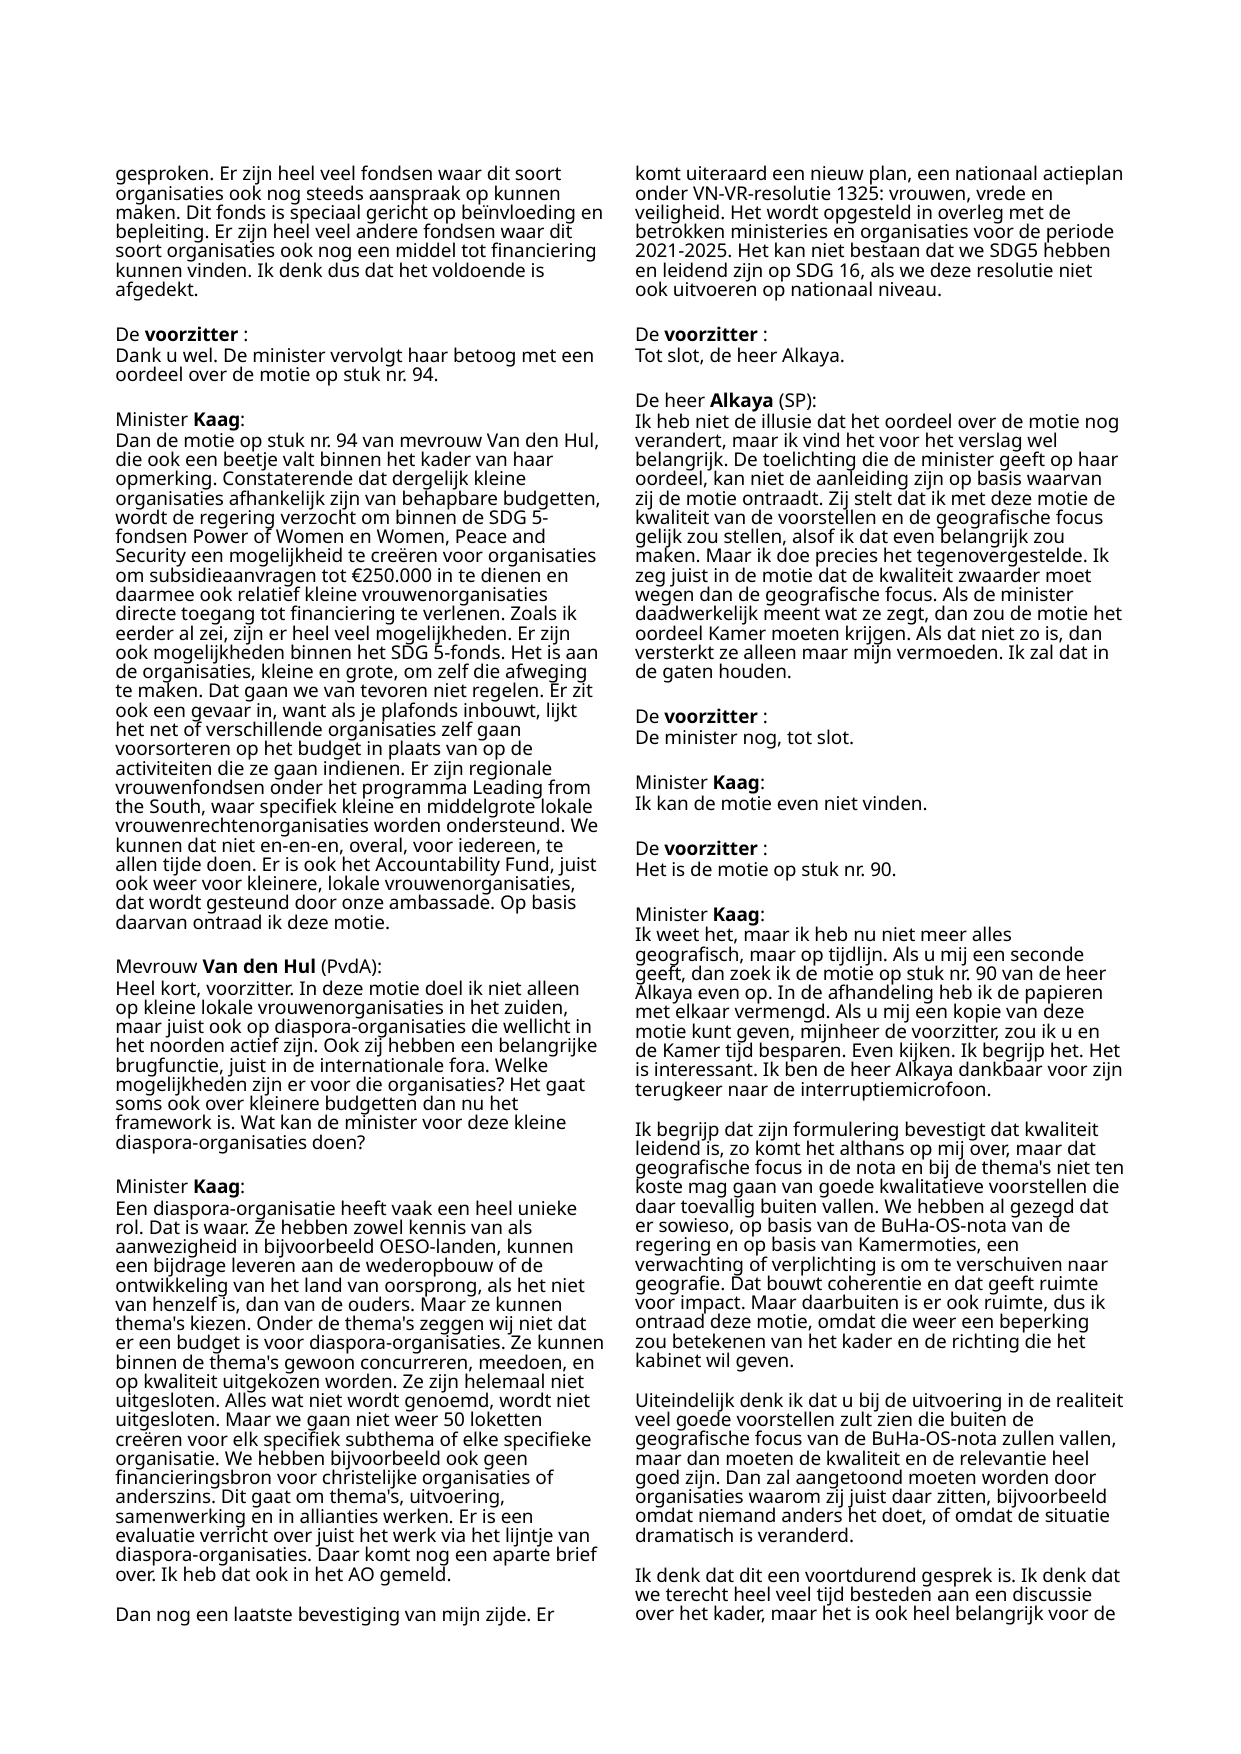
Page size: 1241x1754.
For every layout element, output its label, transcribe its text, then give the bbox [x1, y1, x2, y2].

text Ik kan de motie even niet vinden. [635, 795, 1125, 814]
text Minister Kaag: [635, 769, 1125, 795]
text Heel kort, voorzitter. In deze motie doel ik niet alleen op kleine lokale vrouwenorganisaties in het zuiden, maar juist ook op diaspora-organisaties die wellicht in het noorden actief zijn. Ook zij hebben een belangrijke brugfunctie, juist in de internationale fora. Welke mogelijkheden zijn er voor die organisaties? Het gaat soms ook over kleinere budgetten dan nu het framework is. Wat kan de minister voor deze kleine diaspora-organisaties doen? [115, 979, 605, 1153]
text Dan nog een laatste bevestiging van mijn zijde. Er [115, 1606, 605, 1625]
text Ik weet het, maar ik heb nu niet meer alles geografisch, maar op tijdlijn. Als u mij een seconde geeft, dan zoek ik de motie op stuk nr. 90 van de heer Alkaya even op. In de afhandeling heb ik de papieren met elkaar vermengd. Als u mij een kopie van deze motie kunt geven, mijnheer de voorzitter, zou ik u en de Kamer tijd besparen. Even kijken. Ik begrijp het. Het is interessant. Ik ben de heer Alkaya dankbaar voor zijn terugkeer naar de interruptiemicrofoon. [635, 926, 1125, 1100]
text Ik denk dat dit een voortdurend gesprek is. Ik denk dat we terecht heel veel tijd besteden aan een discussie over het kader, maar het is ook heel belangrijk voor de [635, 1567, 1125, 1624]
text Dan de motie op stuk nr. 94 van mevrouw Van den Hul, die ook een beetje valt binnen het kader van haar opmerking. Constaterende dat dergelijk kleine organisaties afhankelijk zijn van behapbare budgetten, wordt de regering verzocht om binnen de SDG 5-fondsen Power of Women en Women, Peace and Security een mogelijkheid te creëren voor organisaties om subsidieaanvragen tot €250.000 in te dienen en daarmee ook relatief kleine vrouwenorganisaties directe toegang tot financiering te verlenen. Zoals ik eerder al zei, zijn er heel veel mogelijkheden. Er zijn ook mogelijkheden binnen het SDG 5-fonds. Het is aan de organisaties, kleine en grote, om zelf die afweging te maken. Dat gaan we van tevoren niet regelen. Er zit ook een gevaar in, want als je plafonds inbouwt, lijkt het net of verschillende organisaties zelf gaan voorsorteren op het budget in plaats van op de activiteiten die ze gaan indienen. Er zijn regionale vrouwenfondsen onder het programma Leading from the South, waar specifiek kleine en middelgrote lokale vrouwenrechtenorganisaties worden ondersteund. We kunnen dat niet en-en-en, overal, voor iedereen, te allen tijde doen. Er is ook het Accountability Fund, juist ook weer voor kleinere, lokale vrouwenorganisaties, dat wordt gesteund door onze ambassade. Op basis daarvan ontraad ik deze motie. [115, 432, 605, 933]
text Mevrouw Van den Hul (PvdA): [115, 954, 605, 979]
text Een diaspora-organisatie heeft vaak een heel unieke rol. Dat is waar. Ze hebben zowel kennis van als aanwezigheid in bijvoorbeeld OESO-landen, kunnen een bijdrage leveren aan de wederopbouw of de ontwikkeling van het land van oorsprong, als het niet van henzelf is, dan van de ouders. Maar ze kunnen thema's kiezen. Onder de thema's zeggen wij niet dat er een budget is voor diaspora-organisaties. Ze kunnen binnen de thema's gewoon concurreren, meedoen, en op kwaliteit uitgekozen worden. Ze zijn helemaal niet uitgesloten. Alles wat niet wordt genoemd, wordt niet uitgesloten. Maar we gaan niet weer 50 loketten creëren voor elk specifiek subthema of elke specifieke organisatie. We hebben bijvoorbeeld ook geen financieringsbron voor christelijke organisaties of anderszins. Dit gaat om thema's, uitvoering, samenwerking en in allianties werken. Er is een evaluatie verricht over juist het werk via het lijntje van diaspora-organisaties. Daar komt nog een aparte brief over. Ik heb dat ook in het AO gemeld. [115, 1199, 605, 1585]
text gesproken. Er zijn heel veel fondsen waar dit soort organisaties ook nog steeds aanspraak op kunnen maken. Dit fonds is speciaal gericht op beïnvloeding en bepleiting. Er zijn heel veel andere fondsen waar dit soort organisaties ook nog een middel tot financiering kunnen vinden. Ik denk dus dat het voldoende is afgedekt. [115, 165, 605, 300]
text Ik begrijp dat zijn formulering bevestigt dat kwaliteit leidend is, zo komt het althans op mij over, maar dat geografische focus in de nota en bij de thema's niet ten koste mag gaan van goede kwalitatieve voorstellen die daar toevallig buiten vallen. We hebben al gezegd dat er sowieso, op basis van de BuHa-OS-nota van de regering en op basis van Kamermoties, een verwachting of verplichting is om te verschuiven naar geografie. Dat bouwt coherentie en dat geeft ruimte voor impact. Maar daarbuiten is er ook ruimte, dus ik ontraad deze motie, omdat die weer een beperking zou betekenen van het kader en de richting die het kabinet wil geven. [635, 1121, 1125, 1371]
text De voorzitter : [635, 835, 1125, 861]
text Uiteindelijk denk ik dat u bij de uitvoering in de realiteit veel goede voorstellen zult zien die buiten de geografische focus van de BuHa-OS-nota zullen vallen, maar dan moeten de kwaliteit en de relevantie heel goed zijn. Dan zal aangetoond moeten worden door organisaties waarom zij juist daar zitten, bijvoorbeeld omdat niemand anders het doet, of omdat de situatie dramatisch is veranderd. [635, 1392, 1125, 1546]
text De minister nog, tot slot. [635, 729, 1125, 748]
text De voorzitter : [635, 703, 1125, 729]
text Dank u wel. De minister vervolgt haar betoog met een oordeel over de motie op stuk nr. 94. [115, 347, 605, 385]
text De voorzitter : [635, 321, 1125, 347]
text komt uiteraard een nieuw plan, een nationaal actieplan onder VN-VR-resolutie 1325: vrouwen, vrede en veiligheid. Het wordt opgesteld in overleg met de betrokken ministeries en organisaties voor de periode 2021-2025. Het kan niet bestaan dat we SDG5 hebben en leidend zijn op SDG 16, als we deze resolutie niet ook uitvoeren op nationaal niveau. [635, 165, 1125, 300]
text Het is de motie op stuk nr. 90. [635, 861, 1125, 880]
text Tot slot, de heer Alkaya. [635, 347, 1125, 366]
text Ik heb niet de illusie dat het oordeel over de motie nog verandert, maar ik vind het voor het verslag wel belangrijk. De toelichting die de minister geeft op haar oordeel, kan niet de aanleiding zijn op basis waarvan zij de motie ontraadt. Zij stelt dat ik met deze motie de kwaliteit van de voorstellen en de geografische focus gelijk zou stellen, alsof ik dat even belangrijk zou maken. Maar ik doe precies het tegenovergestelde. Ik zeg juist in de motie dat de kwaliteit zwaarder moet wegen dan de geografische focus. Als de minister daadwerkelijk meent wat ze zegt, dan zou de motie het oordeel Kamer moeten krijgen. Als dat niet zo is, dan versterkt ze alleen maar mijn vermoeden. Ik zal dat in de gaten houden. [635, 413, 1125, 682]
text Minister Kaag: [115, 1174, 605, 1199]
text Minister Kaag: [115, 406, 605, 432]
text De voorzitter : [115, 321, 605, 347]
text De heer Alkaya (SP): [635, 387, 1125, 413]
text Minister Kaag: [635, 901, 1125, 926]
